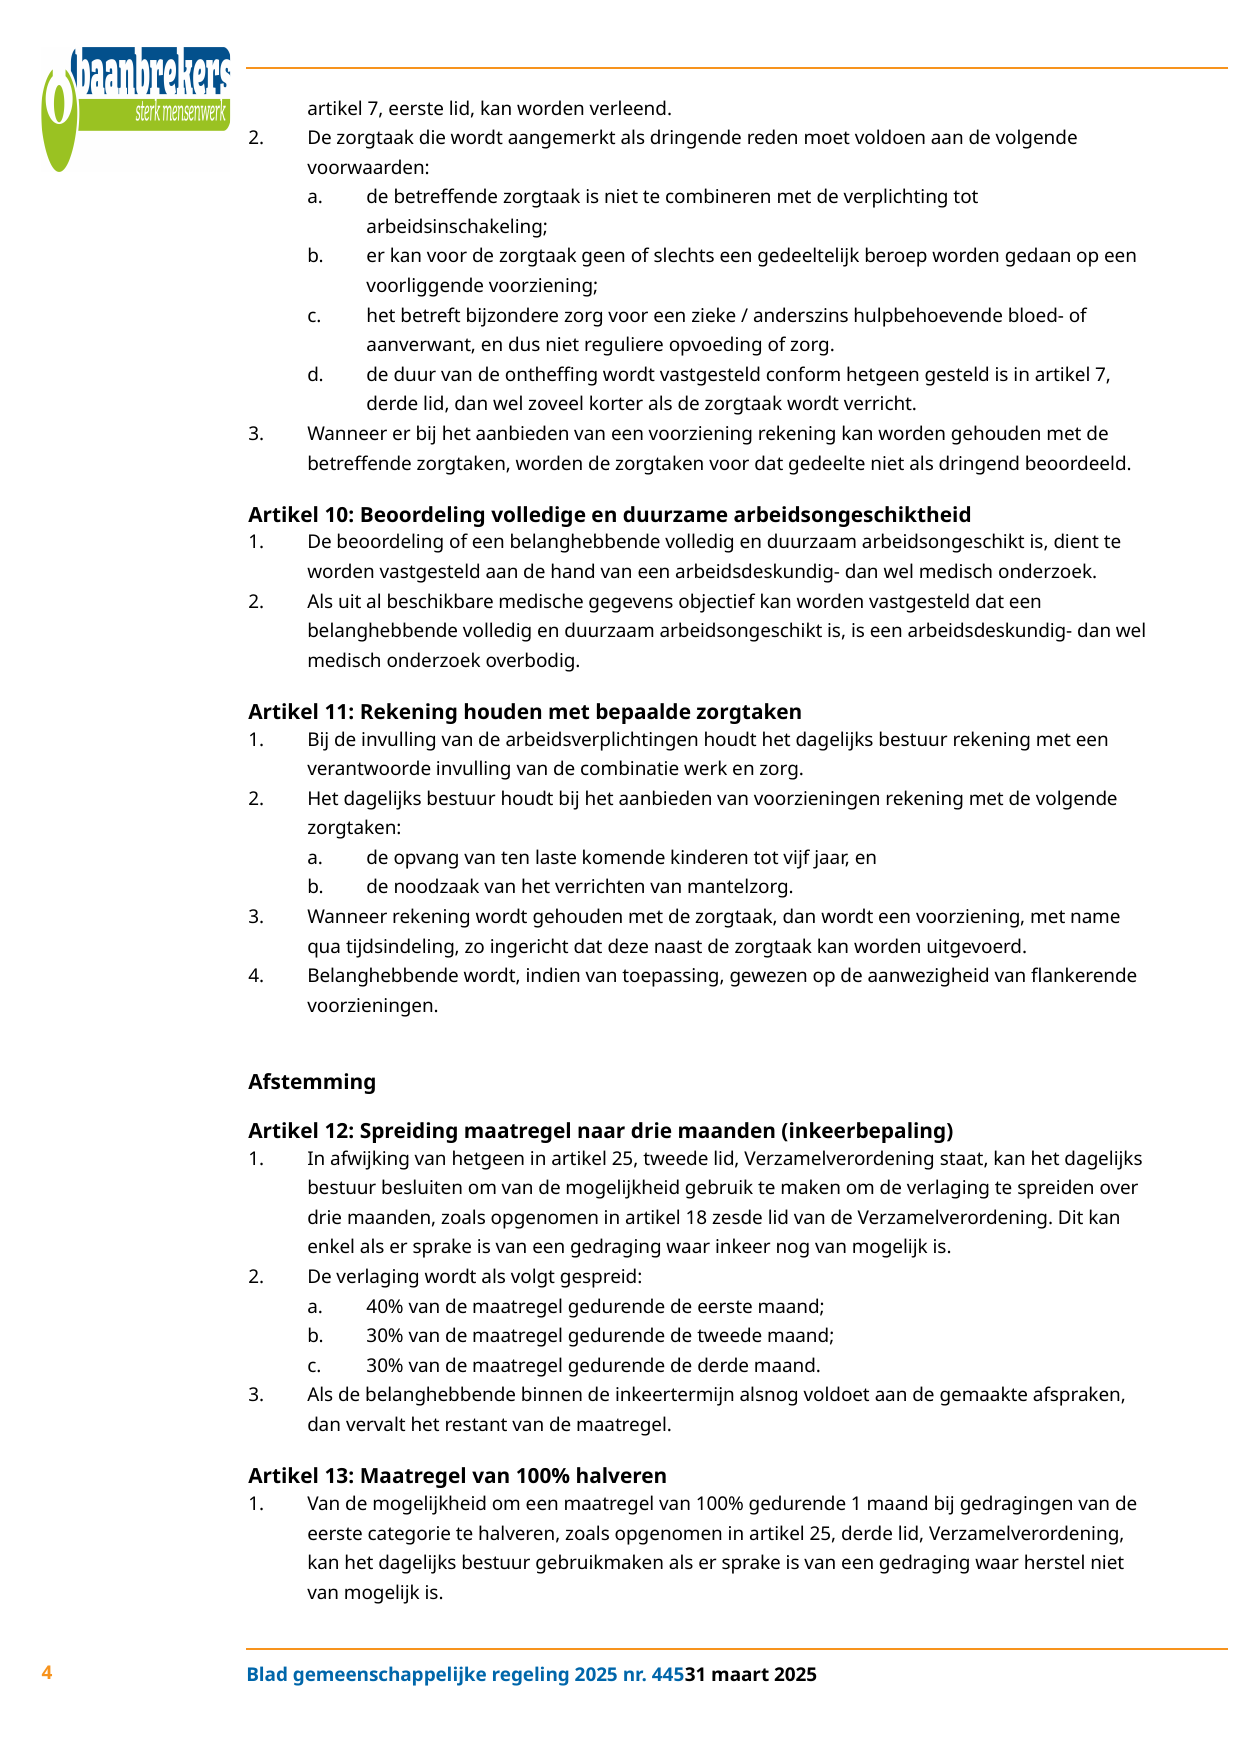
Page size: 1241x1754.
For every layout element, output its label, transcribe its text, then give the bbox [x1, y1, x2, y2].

list de noodzaak van het verrichten van mantelzorg. [307, 874, 1152, 899]
list Belanghebbende wordt, indien van toepassing, gewezen op de aanwezigheid van flankerende voorzieningen. [248, 962, 1152, 1018]
list Van de mogelijkheid om een maatregel van 100% gedurende 1 maand bij gedragingen van de eerste categorie te halveren, zoals opgenomen in artikel 25, derde lid, Verzamelverordening, kan het dagelijks bestuur gebruikmaken als er sprake is van een gedraging waar herstel niet van mogelijk is. [248, 1490, 1152, 1604]
list Bij de invulling van de arbeidsverplichtingen houdt het dagelijks bestuur rekening met een verantwoorde invulling van de combinatie werk en zorg. [248, 726, 1152, 781]
text Afstemming [248, 1067, 1152, 1096]
list Als de belanghebbende binnen de inkeertermijn alsnog voldoet aan de gemaakte afspraken, dan vervalt het restant van de maatregel. [248, 1382, 1152, 1437]
list Wanneer rekening wordt gehouden met de zorgtaak, dan wordt een voorziening, met name qua tijdsindeling, zo ingericht dat deze naast de zorgtaak kan worden uitgevoerd. [248, 903, 1152, 959]
list De verlaging wordt als volgt gespreid: [248, 1263, 1152, 1289]
list de opvang van ten laste komende kinderen tot vijf jaar, en [307, 844, 1152, 870]
list Als uit al beschikbare medische gegevens objectief kan worden vastgesteld dat een belanghebbende volledig en duurzaam arbeidsongeschikt is, is een arbeidsdeskundig- dan wel medisch onderzoek overbodig. [248, 588, 1152, 673]
text Artikel 11: Rekening houden met bepaalde zorgtaken [248, 697, 1152, 726]
text Artikel 12: Spreiding maatregel naar drie maanden (inkeerbepaling) [248, 1117, 1152, 1145]
list de betreffende zorgtaak is niet te combineren met de verplichting tot arbeidsinschakeling; [307, 183, 1152, 239]
list artikel 7, eerste lid, kan worden verleend. [248, 95, 1152, 121]
list het betreft bijzondere zorg voor een zieke / anderszins hulpbehoevende bloed- of aanverwant, en dus niet reguliere opvoeding of zorg. [307, 302, 1152, 357]
list 30% van de maatregel gedurende de tweede maand; [307, 1322, 1152, 1348]
picture [41, 47, 231, 172]
list Het dagelijks bestuur houdt bij het aanbieden van voorzieningen rekening met de volgende zorgtaken: [248, 785, 1152, 840]
list de duur van de ontheffing wordt vastgesteld conform hetgeen gesteld is in artikel 7, derde lid, dan wel zoveel korter als de zorgtaak wordt verricht. [307, 361, 1152, 416]
list 40% van de maatregel gedurende de eerste maand; [307, 1293, 1152, 1319]
list In afwijking van hetgeen in artikel 25, tweede lid, Verzamelverordening staat, kan het dagelijks bestuur besluiten om van de mogelijkheid gebruik te maken om de verlaging te spreiden over drie maanden, zoals opgenomen in artikel 18 zesde lid van de Verzamelverordening. Dit kan enkel als er sprake is van een gedraging waar inkeer nog van mogelijk is. [248, 1145, 1152, 1259]
list 30% van de maatregel gedurende de derde maand. [307, 1352, 1152, 1378]
text Artikel 10: Beoordeling volledige en duurzame arbeidsongeschiktheid [248, 500, 1152, 529]
list De beoordeling of een belanghebbende volledig en duurzaam arbeidsongeschikt is, dient te worden vastgesteld aan de hand van een arbeidsdeskundig- dan wel medisch onderzoek. [248, 529, 1152, 584]
text Artikel 13: Maatregel van 100% halveren [248, 1462, 1152, 1490]
list er kan voor de zorgtaak geen of slechts een gedeeltelijk beroep worden gedaan op een voorliggende voorziening; [307, 243, 1152, 298]
list Wanneer er bij het aanbieden van een voorziening rekening kan worden gehouden met de betreffende zorgtaken, worden de zorgtaken voor dat gedeelte niet als dringend beoordeeld. [248, 420, 1152, 476]
list De zorgtaak die wordt aangemerkt als dringende reden moet voldoen aan de volgende voorwaarden: [248, 124, 1152, 180]
